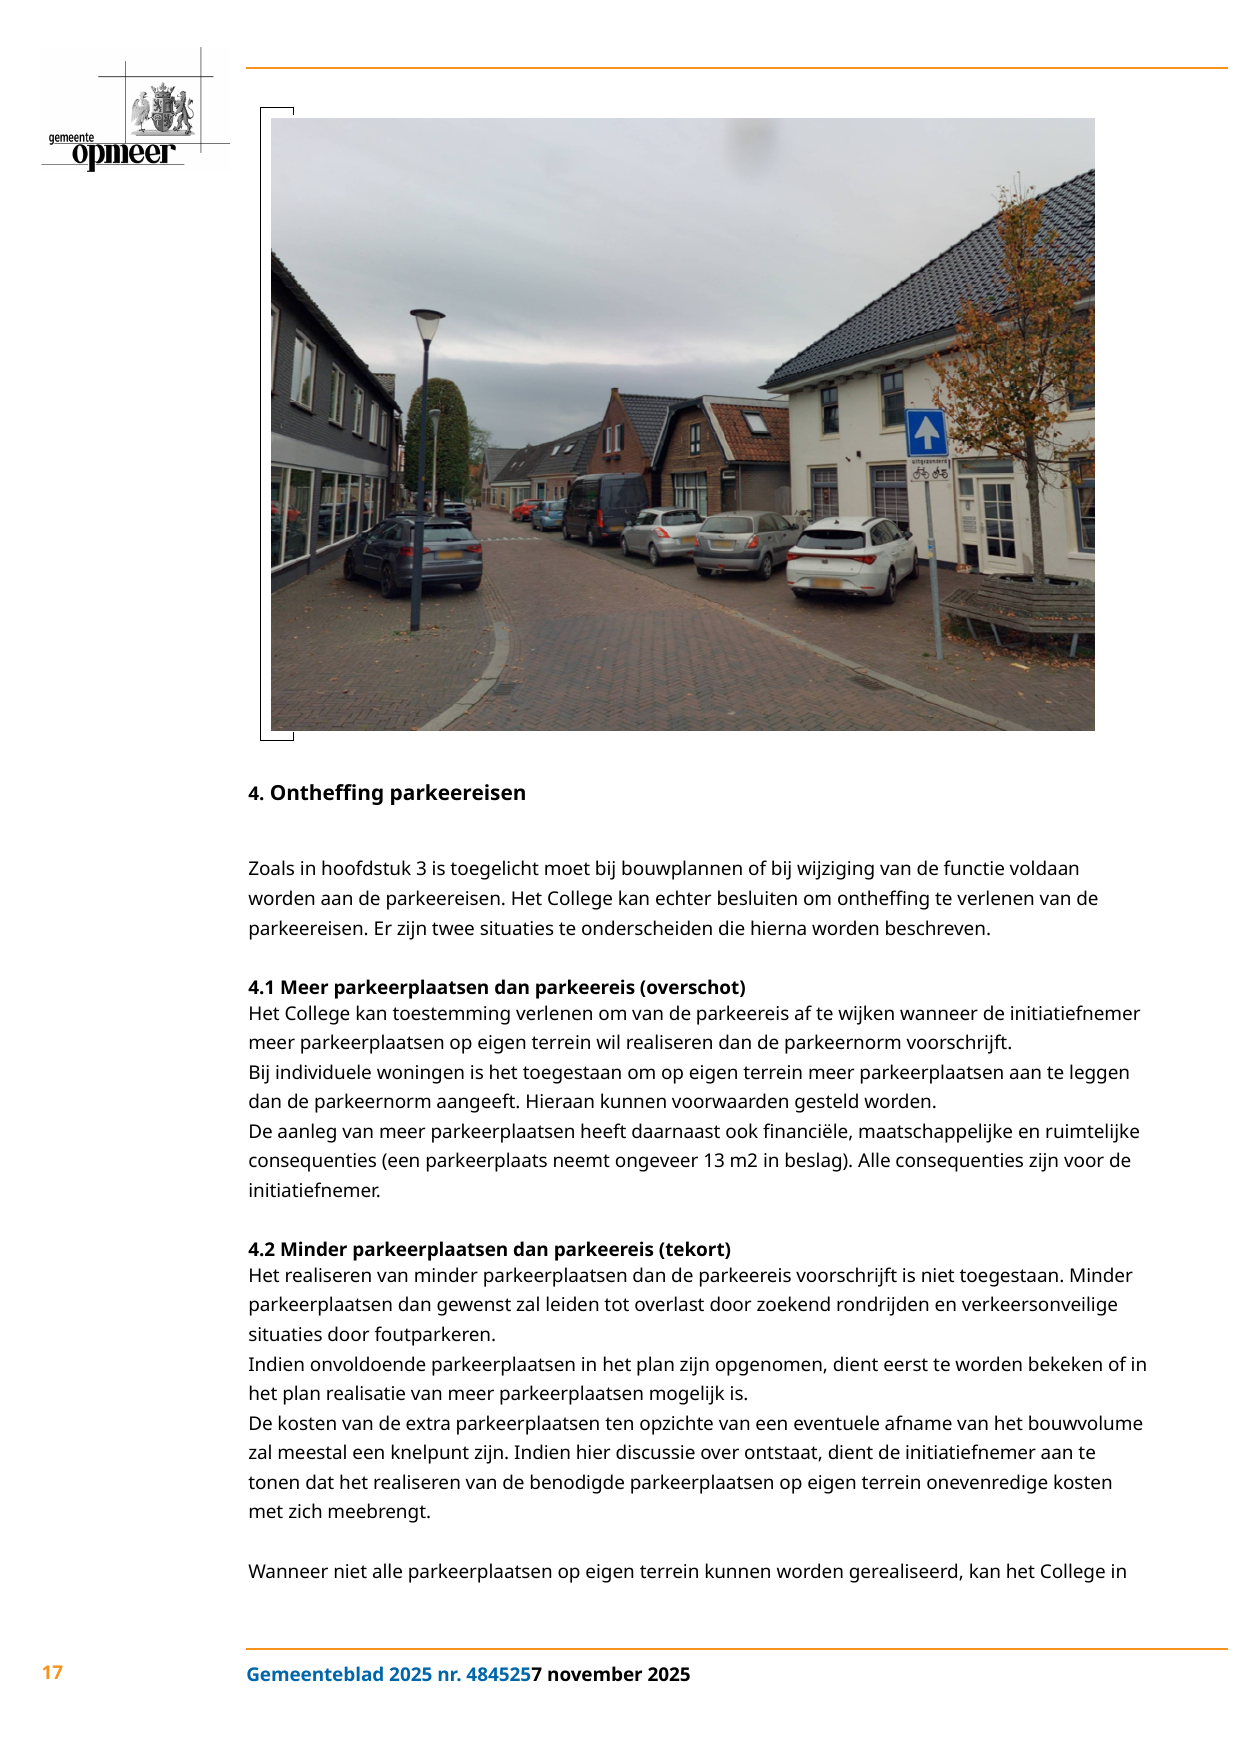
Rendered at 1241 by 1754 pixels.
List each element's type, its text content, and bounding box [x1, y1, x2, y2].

text Bij individuele woningen is het toegestaan om op eigen terrein meer parkeerplaatsen aan te leggen dan de parkeernorm aangeeft. Hieraan kunnen voorwaarden gesteld worden. [248, 1059, 1152, 1114]
text De kosten van de extra parkeerplaatsen ten opzichte van een eventuele afname van het bouwvolume zal meestal een knelpunt zijn. Indien hier discussie over ontstaat, dient de initiatiefnemer aan te tonen dat het realiseren van de benodigde parkeerplaatsen op eigen terrein onevenredige kosten met zich meebrengt. [248, 1410, 1152, 1524]
text 4.1 Meer parkeerplaatsen dan parkeereis (overschot) [248, 974, 1152, 1000]
text Indien onvoldoende parkeerplaatsen in het plan zijn opgenomen, dient eerst te worden bekeken of in het plan realisatie van meer parkeerplaatsen mogelijk is. [248, 1351, 1152, 1406]
text Het College kan toestemming verlenen om van de parkeereis af te wijken wanneer de initiatiefnemer meer parkeerplaatsen op eigen terrein wil realiseren dan de parkeernorm voorschrijft. [248, 1000, 1152, 1055]
text De aanleg van meer parkeerplaatsen heeft daarnaast ook financiële, maatschappelijke en ruimtelijke consequenties (een parkeerplaats neemt ongeveer 13 m2 in beslag). Alle consequenties zijn voor de initiatiefnemer. [248, 1118, 1152, 1203]
text Wanneer niet alle parkeerplaatsen op eigen terrein kunnen worden gerealiseerd, kan het College in [248, 1558, 1152, 1584]
picture [41, 47, 231, 172]
text Het realiseren van minder parkeerplaatsen dan de parkeereis voorschrijft is niet toegestaan. Minder parkeerplaatsen dan gewenst zal leiden tot overlast door zoekend rondrijden en verkeersonveilige situaties door foutparkeren. [248, 1262, 1152, 1347]
text Zoals in hoofdstuk 3 is toegelicht moet bij bouwplannen of bij wijziging van de functie voldaan worden aan de parkeereisen. Het College kan echter besluiten om ontheffing te verlenen van de parkeereisen. Er zijn twee situaties te onderscheiden die hierna worden beschreven. [248, 856, 1152, 941]
picture [268, 115, 1096, 732]
text 4. Ontheffing parkeereisen [248, 778, 1152, 806]
text 4.2 Minder parkeerplaatsen dan parkeereis (tekort) [248, 1236, 1152, 1262]
